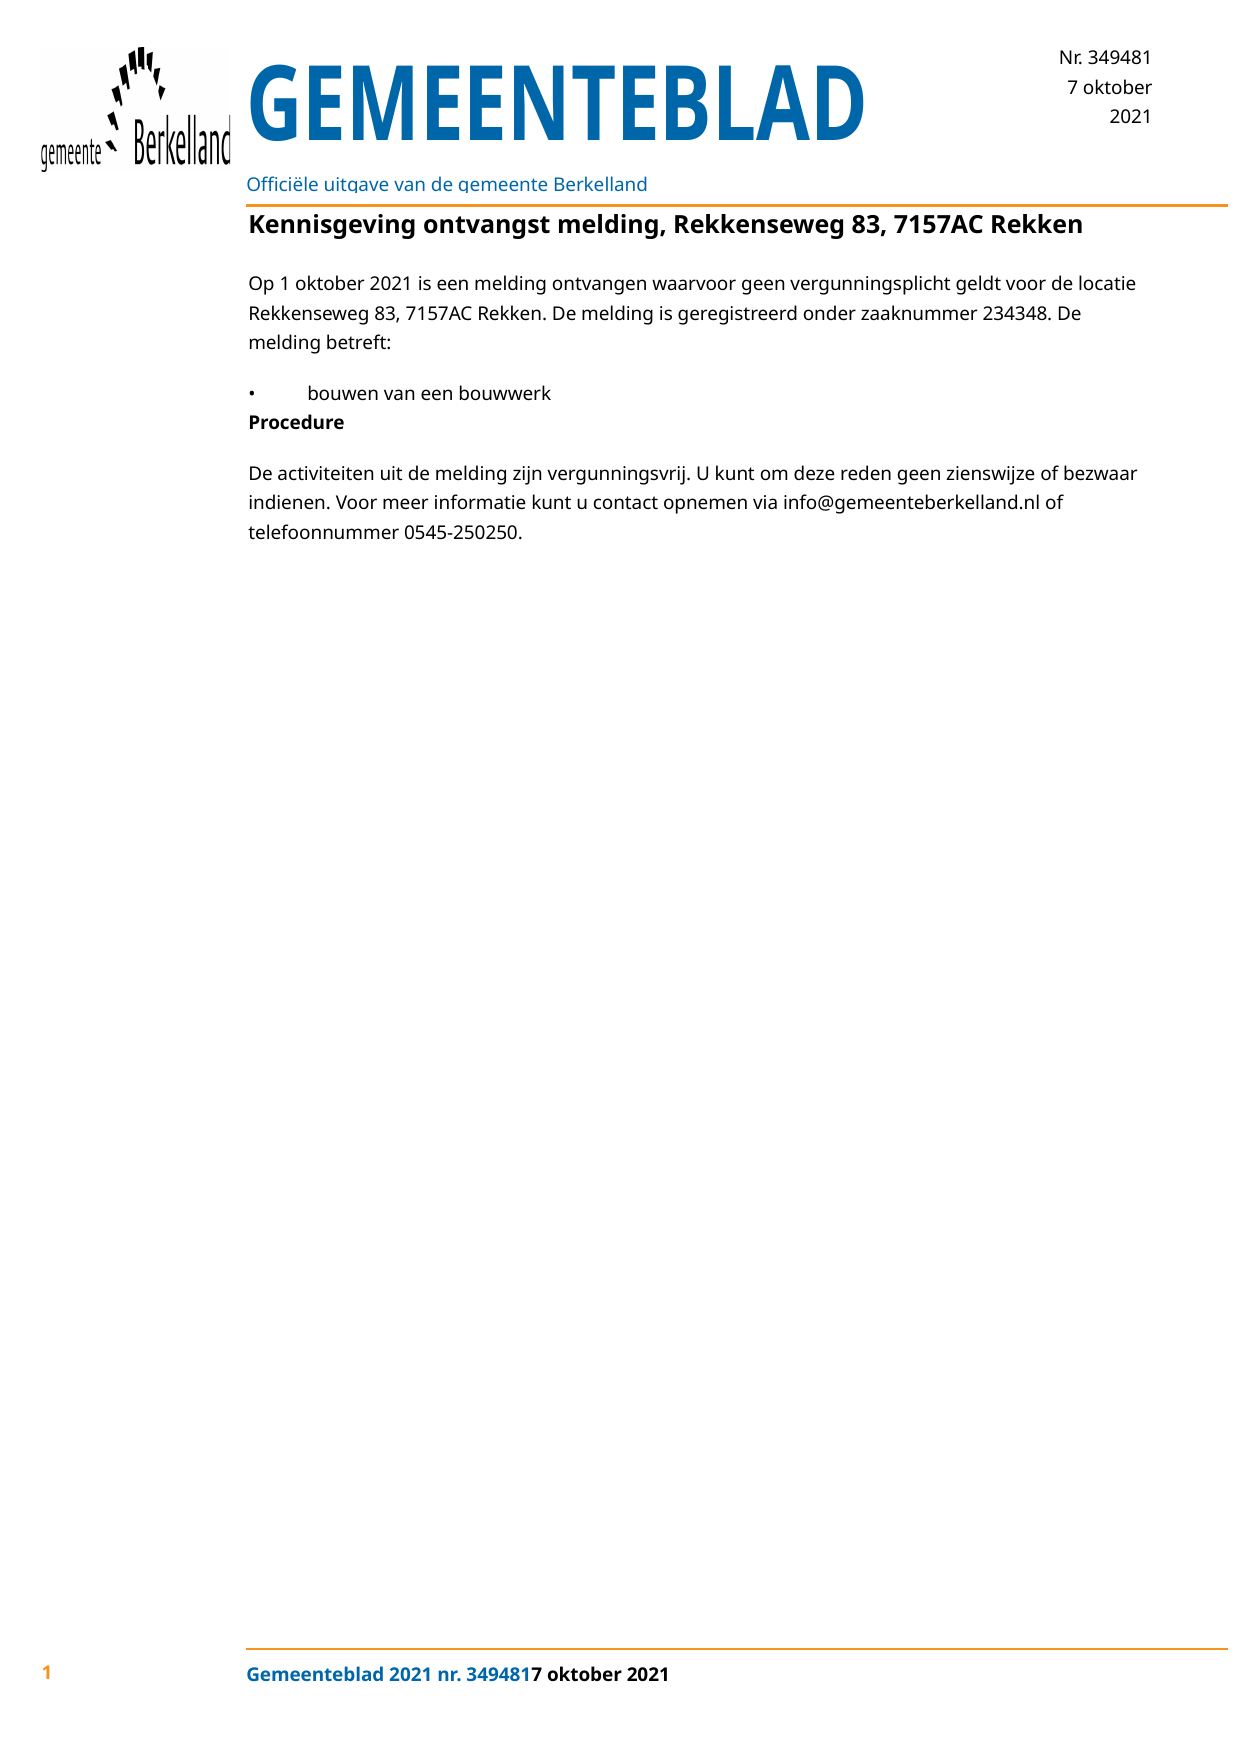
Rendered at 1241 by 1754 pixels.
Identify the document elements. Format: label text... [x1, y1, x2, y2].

text Procedure [248, 409, 1152, 435]
picture [41, 47, 231, 172]
text Op 1 oktober 2021 is een melding ontvangen waarvoor geen vergunningsplicht geldt voor de locatie Rekkenseweg 83, 7157AC Rekken. De melding is geregistreerd onder zaaknummer 234348. De melding betreft: [248, 270, 1152, 355]
list bouwen van een bouwwerk [248, 380, 1152, 406]
text De activiteiten uit de melding zijn vergunningsvrij. U kunt om deze reden geen zienswijze of bezwaar indienen. Voor meer informatie kunt u contact opnemen via info@gemeenteberkelland.nl of telefoonnummer 0545-250250. [248, 460, 1152, 545]
text Kennisgeving ontvangst melding, Rekkenseweg 83, 7157AC Rekken [248, 207, 1152, 241]
